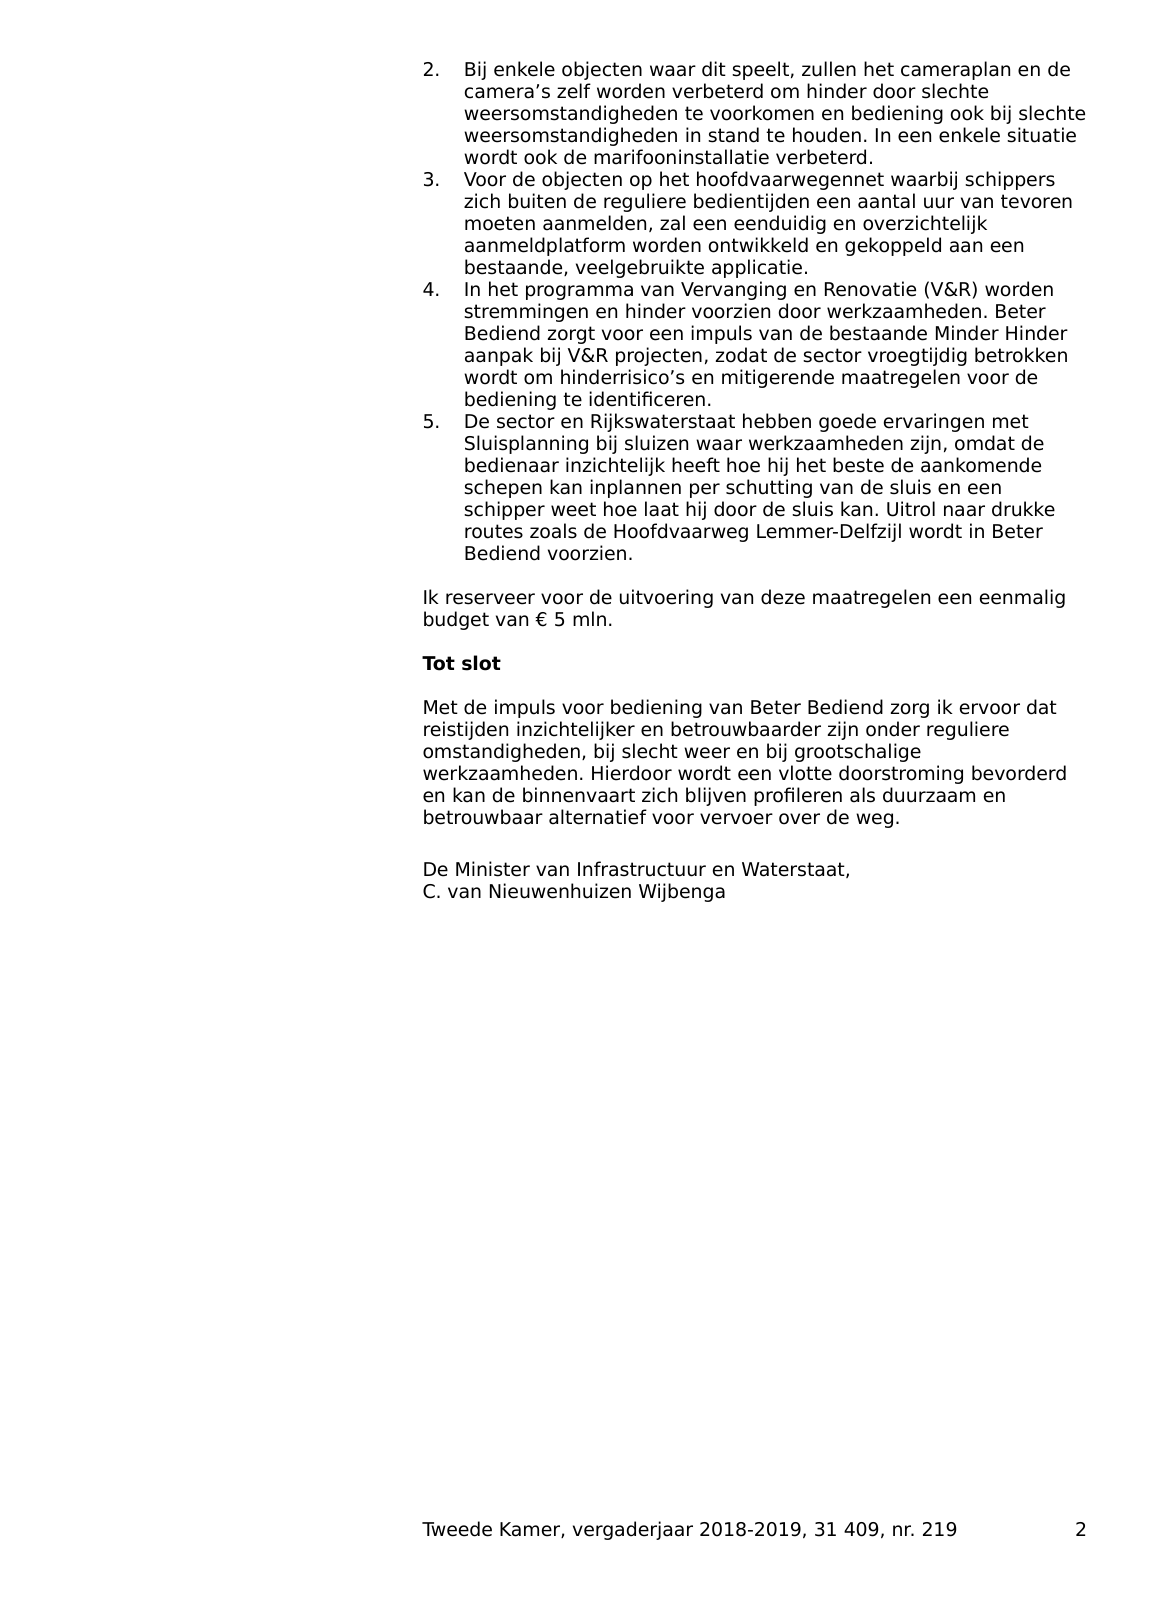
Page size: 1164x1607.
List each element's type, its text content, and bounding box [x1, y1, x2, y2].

text Met de impuls voor bediening van Beter Bediend zorg ik ervoor dat reistijden inzichtelijker en betrouwbaarder zijn onder reguliere omstandigheden, bij slecht weer en bij grootschalige werkzaamheden. Hierdoor wordt een vlotte doorstroming bevorderd en kan de binnenvaart zich blijven profileren als duurzaam en betrouwbaar alternatief voor vervoer over de weg. [422, 697, 1087, 829]
text 3. Voor de objecten op het hoofdvaarwegennet waarbij schippers zich buiten de reguliere bedientijden een aantal uur van tevoren moeten aanmelden, zal een eenduidig en overzichtelijk aanmeldplatform worden ontwikkeld en gekoppeld aan een bestaande, veelgebruikte applicatie. [422, 169, 1087, 279]
text De Minister van Infrastructuur en Waterstaat, C. van Nieuwenhuizen Wijbenga [422, 859, 1087, 903]
text 2. Bij enkele objecten waar dit speelt, zullen het cameraplan en de camera’s zelf worden verbeterd om hinder door slechte weersomstandigheden te voorkomen en bediening ook bij slechte weersomstandigheden in stand te houden. In een enkele situatie wordt ook de marifooninstallatie verbeterd. [422, 59, 1087, 169]
text Ik reserveer voor de uitvoering van deze maatregelen een eenmalig budget van € 5 mln. [422, 587, 1087, 631]
text 4. In het programma van Vervanging en Renovatie (V&R) worden stremmingen en hinder voorzien door werkzaamheden. Beter Bediend zorgt voor een impuls van de bestaande Minder Hinder aanpak bij V&R projecten, zodat de sector vroegtijdig betrokken wordt om hinderrisico’s en mitigerende maatregelen voor de bediening te identificeren. [422, 279, 1087, 411]
subtitle Tot slot [422, 653, 1087, 675]
text 5. De sector en Rijkswaterstaat hebben goede ervaringen met Sluisplanning bij sluizen waar werkzaamheden zijn, omdat de bedienaar inzichtelijk heeft hoe hij het beste de aankomende schepen kan inplannen per schutting van de sluis en een schipper weet hoe laat hij door de sluis kan. Uitrol naar drukke routes zoals de Hoofdvaarweg Lemmer-Delfzijl wordt in Beter Bediend voorzien. [422, 411, 1087, 564]
